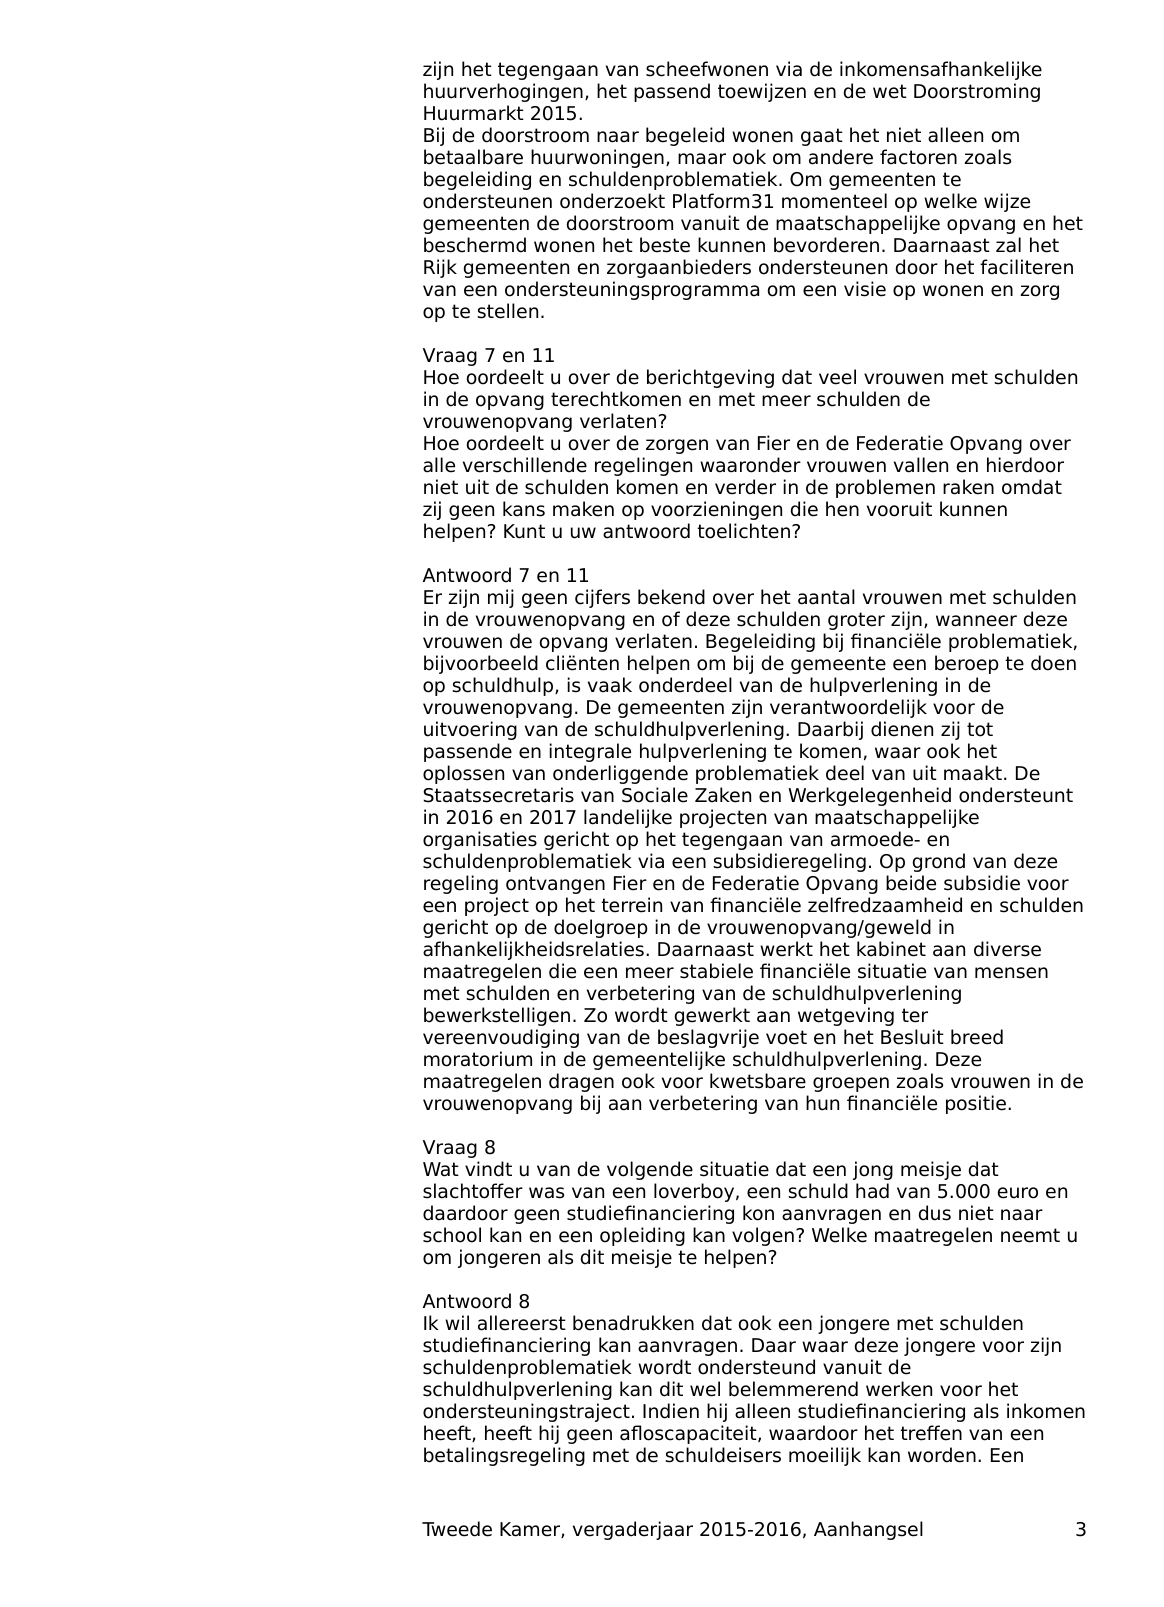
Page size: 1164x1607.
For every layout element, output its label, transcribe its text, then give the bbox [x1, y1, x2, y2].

text Wat vindt u van de volgende situatie dat een jong meisje dat slachtoffer was van een loverboy, een schuld had van 5.000 euro en daardoor geen studiefinanciering kon aanvragen en dus niet naar school kan en een opleiding kan volgen? Welke maatregelen neemt u om jongeren als dit meisje te helpen? [422, 1159, 1087, 1268]
text Hoe oordeelt u over de berichtgeving dat veel vrouwen met schulden in de opvang terechtkomen en met meer schulden de vrouwenopvang verlaten? [422, 367, 1087, 433]
text zijn het tegengaan van scheefwonen via de inkomensafhankelijke huurverhogingen, het passend toewijzen en de wet Doorstroming Huurmarkt 2015. [422, 59, 1087, 125]
text Hoe oordeelt u over de zorgen van Fier en de Federatie Opvang over alle verschillende regelingen waaronder vrouwen vallen en hierdoor niet uit de schulden komen en verder in de problemen raken omdat zij geen kans maken op voorzieningen die hen vooruit kunnen helpen? Kunt u uw antwoord toelichten? [422, 433, 1087, 543]
text Bij de doorstroom naar begeleid wonen gaat het niet alleen om betaalbare huurwoningen, maar ook om andere factoren zoals begeleiding en schuldenproblematiek. Om gemeenten te ondersteunen onderzoekt Platform31 momenteel op welke wijze gemeenten de doorstroom vanuit de maatschappelijke opvang en het beschermd wonen het beste kunnen bevorderen. Daarnaast zal het Rijk gemeenten en zorgaanbieders ondersteunen door het faciliteren van een ondersteuningsprogramma om een visie op wonen en zorg op te stellen. [422, 125, 1087, 323]
text Ik wil allereerst benadrukken dat ook een jongere met schulden studiefinanciering kan aanvragen. Daar waar deze jongere voor zijn schuldenproblematiek wordt ondersteund vanuit de schuldhulpverlening kan dit wel belemmerend werken voor het ondersteuningstraject. Indien hij alleen studiefinanciering als inkomen heeft, heeft hij geen afloscapaciteit, waardoor het treffen van een betalingsregeling met de schuldeisers moeilijk kan worden. Een [422, 1313, 1087, 1467]
text Vraag 7 en 11 [422, 345, 1087, 367]
text Vraag 8 [422, 1137, 1087, 1159]
text Er zijn mij geen cijfers bekend over het aantal vrouwen met schulden in de vrouwenopvang en of deze schulden groter zijn, wanneer deze vrouwen de opvang verlaten. Begeleiding bij financiële problematiek, bijvoorbeeld cliënten helpen om bij de gemeente een beroep te doen op schuldhulp, is vaak onderdeel van de hulpverlening in de vrouwenopvang. De gemeenten zijn verantwoordelijk voor de uitvoering van de schuldhulpverlening. Daarbij dienen zij tot passende en integrale hulpverlening te komen, waar ook het oplossen van onderliggende problematiek deel van uit maakt. De Staatssecretaris van Sociale Zaken en Werkgelegenheid ondersteunt in 2016 en 2017 landelijke projecten van maatschappelijke organisaties gericht op het tegengaan van armoede- en schuldenproblematiek via een subsidieregeling. Op grond van deze regeling ontvangen Fier en de Federatie Opvang beide subsidie voor een project op het terrein van financiële zelfredzaamheid en schulden gericht op de doelgroep in de vrouwenopvang/geweld in afhankelijkheidsrelaties. Daarnaast werkt het kabinet aan diverse maatregelen die een meer stabiele financiële situatie van mensen met schulden en verbetering van de schuldhulpverlening bewerkstelligen. Zo wordt gewerkt aan wetgeving ter vereenvoudiging van de beslagvrije voet en het Besluit breed moratorium in de gemeentelijke schuldhulpverlening. Deze maatregelen dragen ook voor kwetsbare groepen zoals vrouwen in de vrouwenopvang bij aan verbetering van hun financiële positie. [422, 587, 1087, 1114]
text Antwoord 7 en 11 [422, 565, 1087, 587]
text Antwoord 8 [422, 1291, 1087, 1313]
